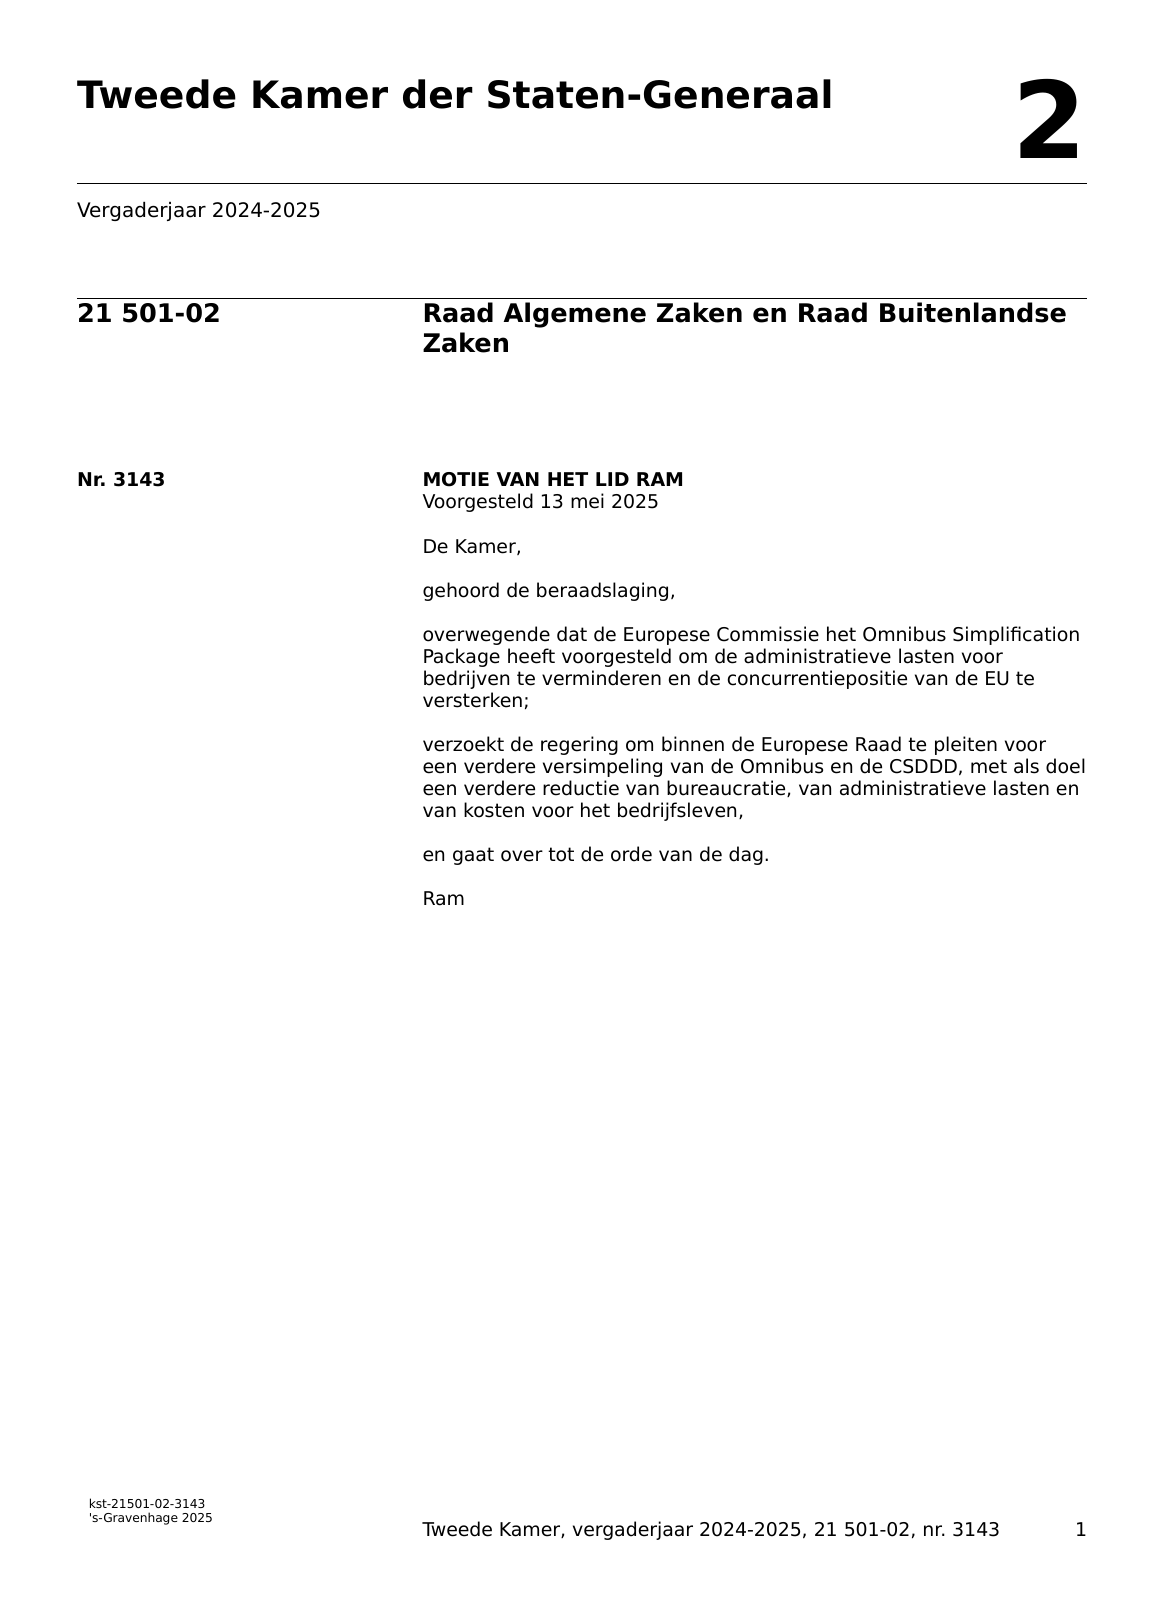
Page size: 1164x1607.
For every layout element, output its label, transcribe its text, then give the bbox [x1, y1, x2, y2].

text De Kamer, [422, 536, 1087, 557]
text overwegende dat de Europese Commissie het Omnibus Simplification Package heeft voorgesteld om de administratieve lasten voor bedrijven te verminderen en de concurrentiepositie van de EU te versterken; [422, 624, 1087, 712]
subtitle 21 501-02 Raad Algemene Zaken en Raad Buitenlandse Zaken [77, 299, 1087, 358]
text Ram [422, 888, 1087, 910]
table_header 2 [886, 59, 1087, 183]
subtitle Nr. 3143 MOTIE VAN HET LID RAM [77, 469, 1087, 491]
text gehoord de beraadslaging, [422, 580, 1087, 602]
text en gaat over tot de orde van de dag. [422, 844, 1087, 866]
text kst-21501-02-3143 [88, 1497, 323, 1511]
table_header Tweede Kamer der Staten-Generaal [77, 59, 886, 183]
text Voorgesteld 13 mei 2025 [422, 491, 1087, 513]
text 's-Gravenhage 2025 [88, 1511, 323, 1525]
table_cell Vergaderjaar 2024-2025 [77, 184, 1087, 298]
text verzoekt de regering om binnen de Europese Raad te pleiten voor een verdere versimpeling van de Omnibus en de CSDDD, met als doel een verdere reductie van bureaucratie, van administratieve lasten en van kosten voor het bedrijfsleven, [422, 734, 1087, 822]
